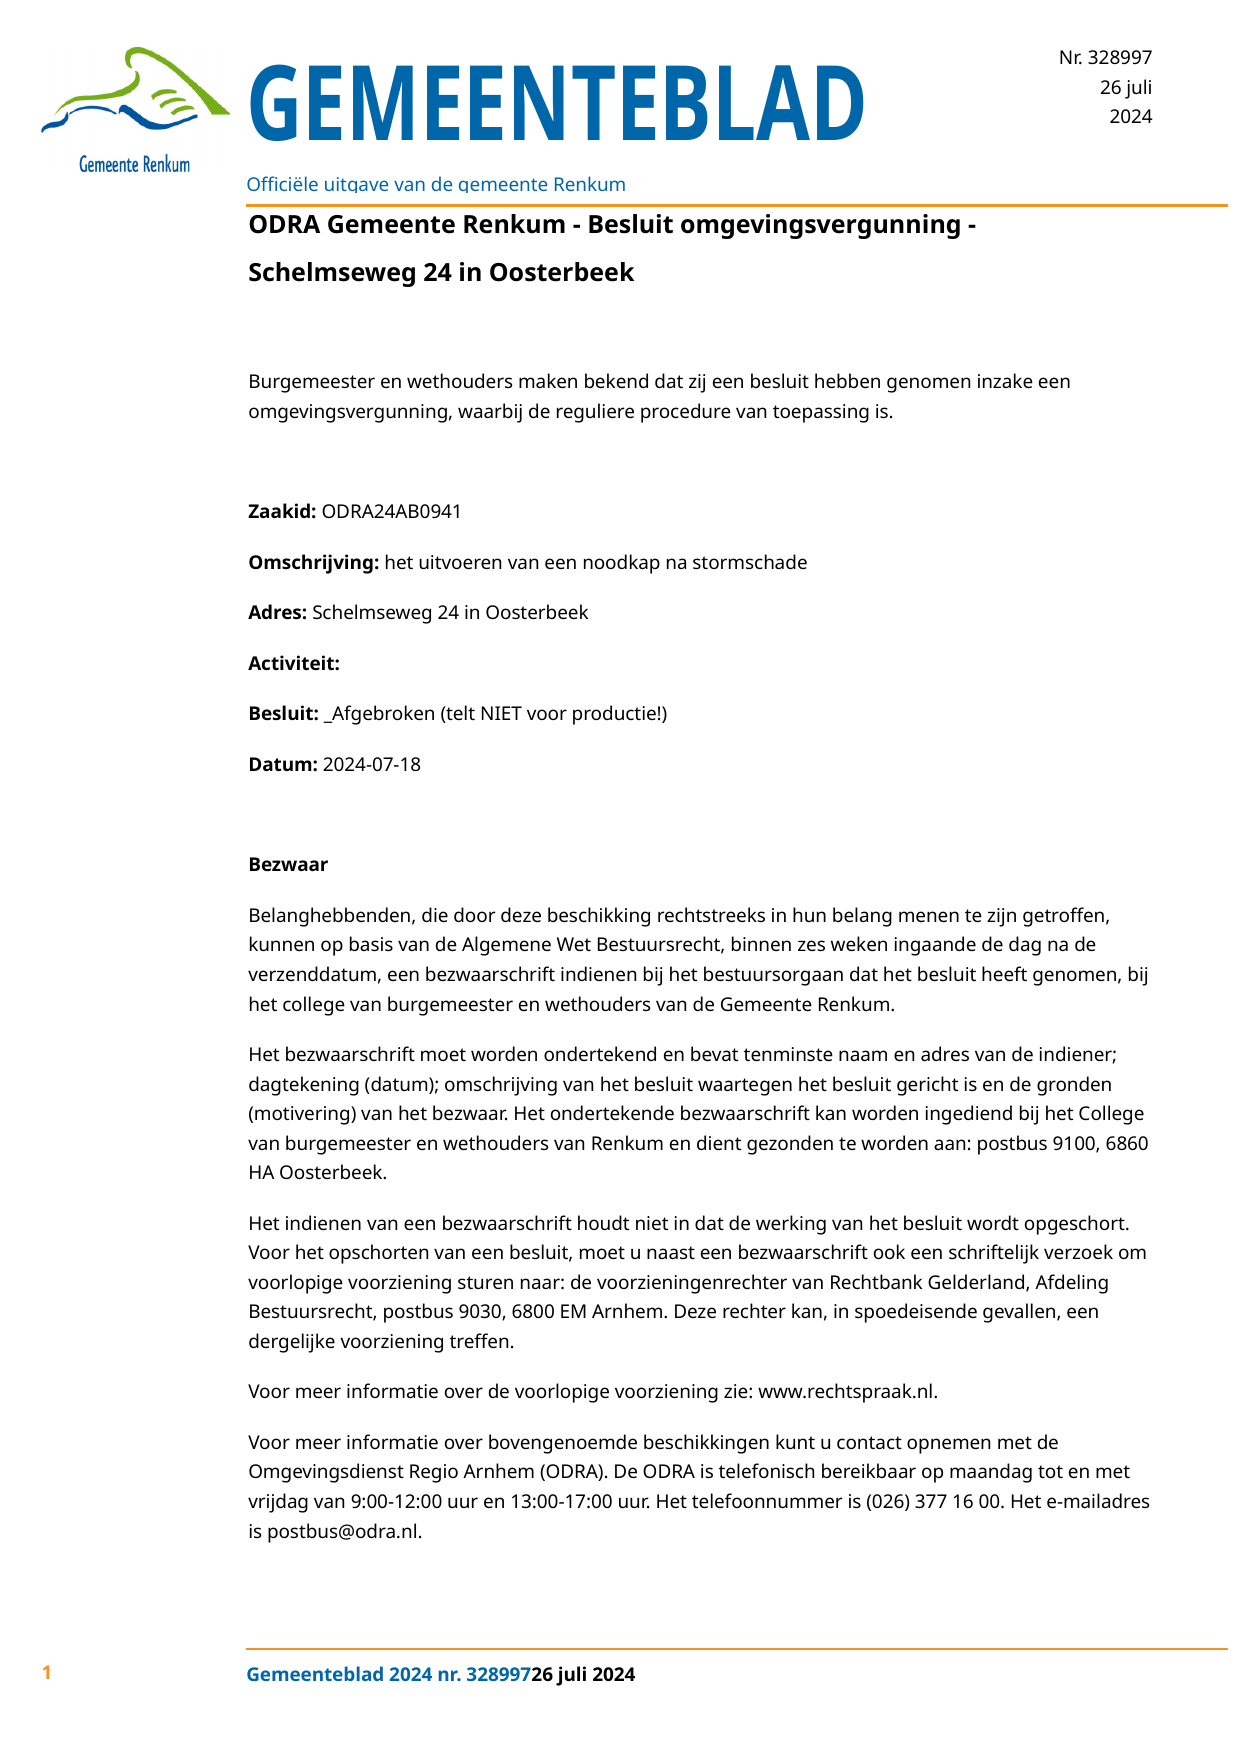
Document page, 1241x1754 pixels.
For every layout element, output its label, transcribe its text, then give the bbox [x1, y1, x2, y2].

text Voor meer informatie over de voorlopige voorziening zie: www.rechtspraak.nl. [248, 1379, 1152, 1404]
text Burgemeester en wethouders maken bekend dat zij een besluit hebben genomen inzake een omgevingsvergunning, waarbij de reguliere procedure van toepassing is. [248, 368, 1152, 424]
text Bezwaar [248, 852, 1152, 877]
text Besluit: _Afgebroken (telt NIET voor productie!) [248, 700, 1152, 726]
text Het bezwaarschrift moet worden ondertekend en bevat tenminste naam en adres van de indiener; dagtekening (datum); omschrijving van het besluit waartegen het besluit gericht is en de gronden (motivering) van het bezwaar. Het ondertekende bezwaarschrift kan worden ingediend bij het College van burgemeester en wethouders van Renkum en dient gezonden te worden aan: postbus 9100, 6860 HA Oosterbeek. [248, 1041, 1152, 1185]
text Activiteit: [248, 650, 1152, 676]
text Adres: Schelmseweg 24 in Oosterbeek [248, 599, 1152, 625]
text Het indienen van een bezwaarschrift houdt niet in dat de werking van het besluit wordt opgeschort. Voor het opschorten van een besluit, moet u naast een bezwaarschrift ook een schriftelijk verzoek om voorlopige voorziening sturen naar: de voorzieningenrechter van Rechtbank Gelderland, Afdeling Bestuursrecht, postbus 9030, 6800 EM Arnhem. Deze rechter kan, in spoedeisende gevallen, een dergelijke voorziening treffen. [248, 1210, 1152, 1354]
text Zaakid: ODRA24AB0941 [248, 499, 1152, 524]
picture [41, 47, 231, 172]
text ODRA Gemeente Renkum - Besluit omgevingsvergunning - Schelmseweg 24 in Oosterbeek [248, 207, 1152, 288]
text Omschrijving: het uitvoeren van een noodkap na stormschade [248, 549, 1152, 575]
text Datum: 2024-07-18 [248, 751, 1152, 777]
text Belanghebbenden, die door deze beschikking rechtstreeks in hun belang menen te zijn getroffen, kunnen op basis van de Algemene Wet Bestuursrecht, binnen zes weken ingaande de dag na de verzenddatum, een bezwaarschrift indienen bij het bestuursorgaan dat het besluit heeft genomen, bij het college van burgemeester en wethouders van de Gemeente Renkum. [248, 902, 1152, 1017]
text Voor meer informatie over bovengenoemde beschikkingen kunt u contact opnemen met de Omgevingsdienst Regio Arnhem (ODRA). De ODRA is telefonisch bereikbaar op maandag tot en met vrijdag van 9:00-12:00 uur en 13:00-17:00 uur. Het telefoonnummer is (026) 377 16 00. Het e-mailadres is postbus@odra.nl. [248, 1429, 1152, 1544]
